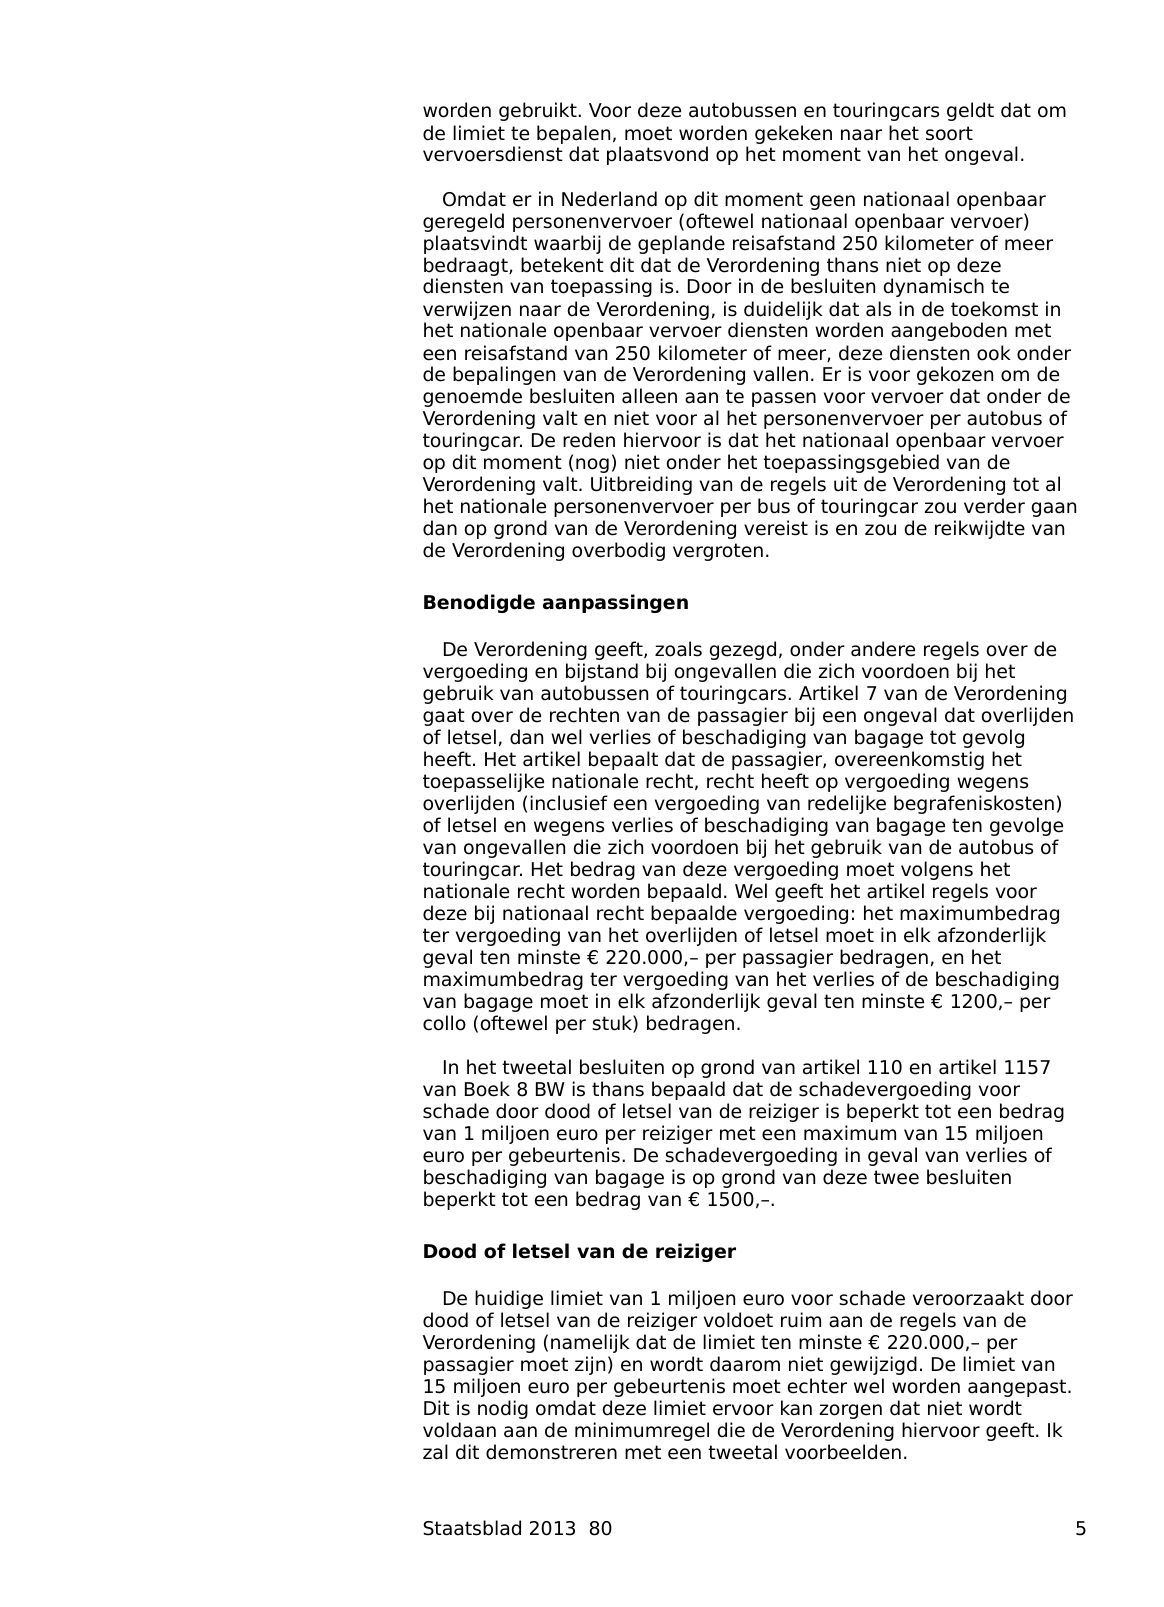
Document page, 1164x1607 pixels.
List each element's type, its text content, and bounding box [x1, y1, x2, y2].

subtitle Dood of letsel van de reiziger [422, 1241, 1087, 1263]
text In het tweetal besluiten op grond van artikel 110 en artikel 1157 van Boek 8 BW is thans bepaald dat de schadevergoeding voor schade door dood of letsel van de reiziger is beperkt tot een bedrag van 1 miljoen euro per reiziger met een maximum van 15 miljoen euro per gebeurtenis. De schadevergoeding in geval van verlies of beschadiging van bagage is op grond van deze twee besluiten beperkt tot een bedrag van € 1500,–. [422, 1057, 1087, 1211]
text De Verordening geeft, zoals gezegd, onder andere regels over de vergoeding en bijstand bij ongevallen die zich voordoen bij het gebruik van autobussen of touringcars. Artikel 7 van de Verordening gaat over de rechten van de passagier bij een ongeval dat overlijden of letsel, dan wel verlies of beschadiging van bagage tot gevolg heeft. Het artikel bepaalt dat de passagier, overeenkomstig het toepasselijke nationale recht, recht heeft op vergoeding wegens overlijden (inclusief een vergoeding van redelijke begrafeniskosten) of letsel en wegens verlies of beschadiging van bagage ten gevolge van ongevallen die zich voordoen bij het gebruik van de autobus of touringcar. Het bedrag van deze vergoeding moet volgens het nationale recht worden bepaald. Wel geeft het artikel regels voor deze bij nationaal recht bepaalde vergoeding: het maximumbedrag ter vergoeding van het overlijden of letsel moet in elk afzonderlijk geval ten minste € 220.000,– per passagier bedragen, en het maximumbedrag ter vergoeding van het verlies of de beschadiging van bagage moet in elk afzonderlijk geval ten minste € 1200,– per collo (oftewel per stuk) bedragen. [422, 639, 1087, 1035]
text De huidige limiet van 1 miljoen euro voor schade veroorzaakt door dood of letsel van de reiziger voldoet ruim aan de regels van de Verordening (namelijk dat de limiet ten minste € 220.000,– per passagier moet zijn) en wordt daarom niet gewijzigd. De limiet van 15 miljoen euro per gebeurtenis moet echter wel worden aangepast. Dit is nodig omdat deze limiet ervoor kan zorgen dat niet wordt voldaan aan de minimumregel die de Verordening hiervoor geeft. Ik zal dit demonstreren met een tweetal voorbeelden. [422, 1288, 1087, 1464]
text Omdat er in Nederland op dit moment geen nationaal openbaar geregeld personenvervoer (oftewel nationaal openbaar vervoer) plaatsvindt waarbij de geplande reisafstand 250 kilometer of meer bedraagt, betekent dit dat de Verordening thans niet op deze diensten van toepassing is. Door in de besluiten dynamisch te verwijzen naar de Verordening, is duidelijk dat als in de toekomst in het nationale openbaar vervoer diensten worden aangeboden met een reisafstand van 250 kilometer of meer, deze diensten ook onder de bepalingen van de Verordening vallen. Er is voor gekozen om de genoemde besluiten alleen aan te passen voor vervoer dat onder de Verordening valt en niet voor al het personenvervoer per autobus of touringcar. De reden hiervoor is dat het nationaal openbaar vervoer op dit moment (nog) niet onder het toepassingsgebied van de Verordening valt. Uitbreiding van de regels uit de Verordening tot al het nationale personenvervoer per bus of touringcar zou verder gaan dan op grond van de Verordening vereist is en zou de reikwijdte van de Verordening overbodig vergroten. [422, 188, 1087, 562]
subtitle Benodigde aanpassingen [422, 592, 1087, 614]
text worden gebruikt. Voor deze autobussen en touringcars geldt dat om de limiet te bepalen, moet worden gekeken naar het soort vervoersdienst dat plaatsvond op het moment van het ongeval. [422, 100, 1087, 166]
